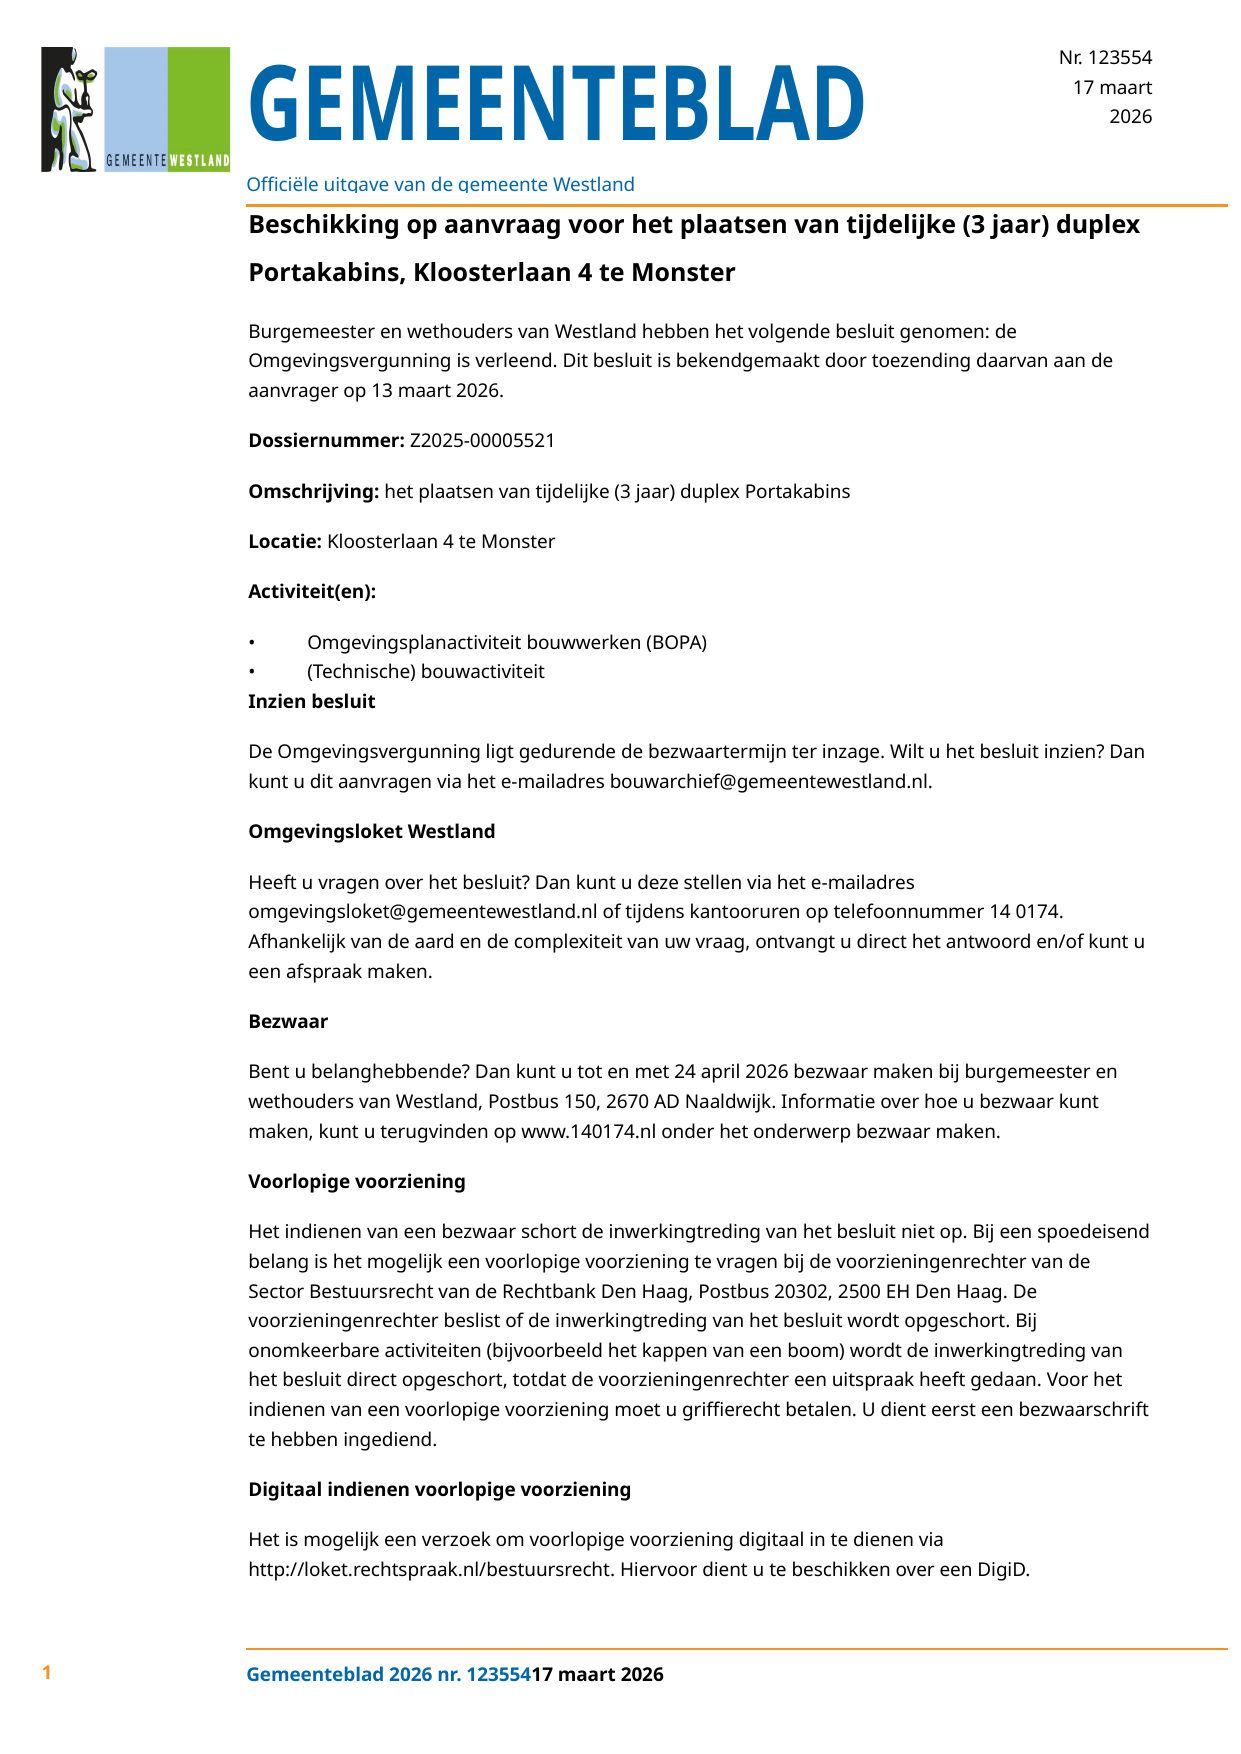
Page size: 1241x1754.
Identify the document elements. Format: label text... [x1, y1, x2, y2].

text Dossiernummer: Z2025-00005521 [248, 427, 1152, 453]
text Voorlopige voorziening [248, 1168, 1152, 1194]
text Omschrijving: het plaatsen van tijdelijke (3 jaar) duplex Portakabins [248, 478, 1152, 504]
text Digitaal indienen voorlopige voorziening [248, 1476, 1152, 1502]
text Burgemeester en wethouders van Westland hebben het volgende besluit genomen: de Omgevingsvergunning is verleend. Dit besluit is bekendgemaakt door toezending daarvan aan de aanvrager op 13 maart 2026. [248, 318, 1152, 403]
text Inzien besluit [248, 688, 1152, 714]
text Bezwaar [248, 1008, 1152, 1034]
list (Technische) bouwactiviteit [248, 659, 1152, 684]
text Locatie: Kloosterlaan 4 te Monster [248, 528, 1152, 554]
text Omgevingsloket Westland [248, 819, 1152, 844]
text Het is mogelijk een verzoek om voorlopige voorziening digitaal in te dienen via http://loket.rechtspraak.nl/bestuursrecht. Hiervoor dient u te beschikken over een DigiD. [248, 1527, 1152, 1582]
text Het indienen van een bezwaar schort de inwerkingtreding van het besluit niet op. Bij een spoedeisend belang is het mogelijk een voorlopige voorziening te vragen bij de voorzieningenrechter van de Sector Bestuursrecht van de Rechtbank Den Haag, Postbus 20302, 2500 EH Den Haag. De voorzieningenrechter beslist of de inwerkingtreding van het besluit wordt opgeschort. Bij onomkeerbare activiteiten (bijvoorbeeld het kappen van een boom) wordt de inwerkingtreding van het besluit direct opgeschort, totdat de voorzieningenrechter een uitspraak heeft gedaan. Voor het indienen van een voorlopige voorziening moet u griffierecht betalen. U dient eerst een bezwaarschrift te hebben ingediend. [248, 1219, 1152, 1452]
text De Omgevingsvergunning ligt gedurende de bezwaartermijn ter inzage. Wilt u het besluit inzien? Dan kunt u dit aanvragen via het e-mailadres bouwarchief@gemeentewestland.nl. [248, 739, 1152, 794]
text Heeft u vragen over het besluit? Dan kunt u deze stellen via het e-mailadres omgevingsloket@gemeentewestland.nl of tijdens kantooruren op telefoonnummer 14 0174. Afhankelijk van de aard en de complexiteit van uw vraag, ontvangt u direct het antwoord en/of kunt u een afspraak maken. [248, 869, 1152, 984]
text Beschikking op aanvraag voor het plaatsen van tijdelijke (3 jaar) duplex Portakabins, Kloosterlaan 4 te Monster [248, 207, 1152, 288]
picture [41, 47, 231, 172]
text Bent u belanghebbende? Dan kunt u tot en met 24 april 2026 bezwaar maken bij burgemeester en wethouders van Westland, Postbus 150, 2670 AD Naaldwijk. Informatie over hoe u bezwaar kunt maken, kunt u terugvinden op www.140174.nl onder het onderwerp bezwaar maken. [248, 1059, 1152, 1144]
text Activiteit(en): [248, 579, 1152, 604]
list Omgevingsplanactiviteit bouwwerken (BOPA) [248, 629, 1152, 655]
